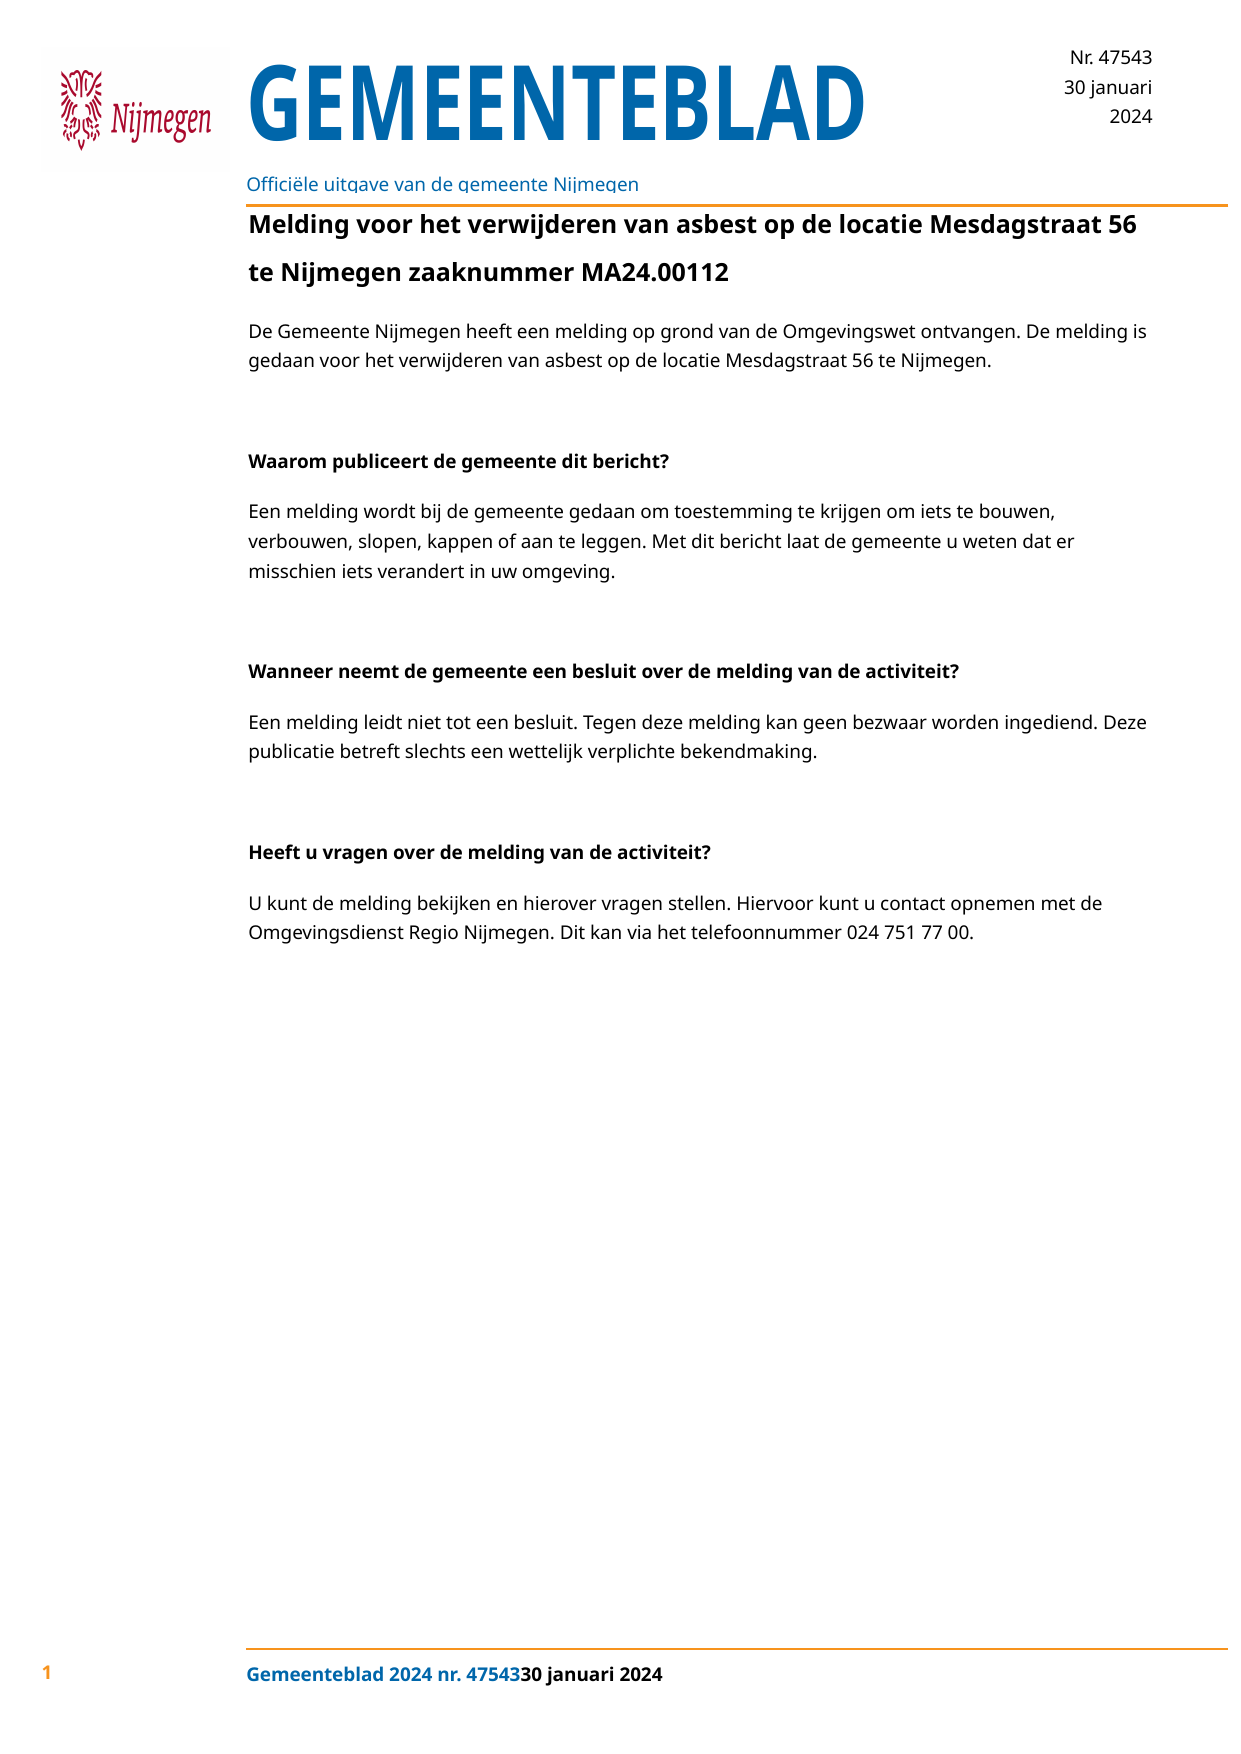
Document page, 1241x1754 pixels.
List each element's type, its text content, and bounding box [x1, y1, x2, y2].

text De Gemeente Nijmegen heeft een melding op grond van de Omgevingswet ontvangen. De melding is gedaan voor het verwijderen van asbest op de locatie Mesdagstraat 56 te Nijmegen. [248, 318, 1152, 373]
text Heeft u vragen over de melding van de activiteit? [248, 839, 1152, 865]
text U kunt de melding bekijken en hierover vragen stellen. Hiervoor kunt u contact opnemen met de Omgevingsdienst Regio Nijmegen. Dit kan via het telefoonnummer 024 751 77 00. [248, 890, 1152, 945]
text Een melding wordt bij de gemeente gedaan om toestemming te krijgen om iets te bouwen, verbouwen, slopen, kappen of aan te leggen. Met dit bericht laat de gemeente u weten dat er misschien iets verandert in uw omgeving. [248, 499, 1152, 584]
text Een melding leidt niet tot een besluit. Tegen deze melding kan geen bezwaar worden ingediend. Deze publicatie betreft slechts een wettelijk verplichte bekendmaking. [248, 709, 1152, 764]
text Melding voor het verwijderen van asbest op de locatie Mesdagstraat 56 te Nijmegen zaaknummer MA24.00112 [248, 207, 1152, 288]
text Wanneer neemt de gemeente een besluit over de melding van de activiteit? [248, 659, 1152, 684]
text Waarom publiceert de gemeente dit bericht? [248, 448, 1152, 474]
picture [41, 47, 231, 172]
